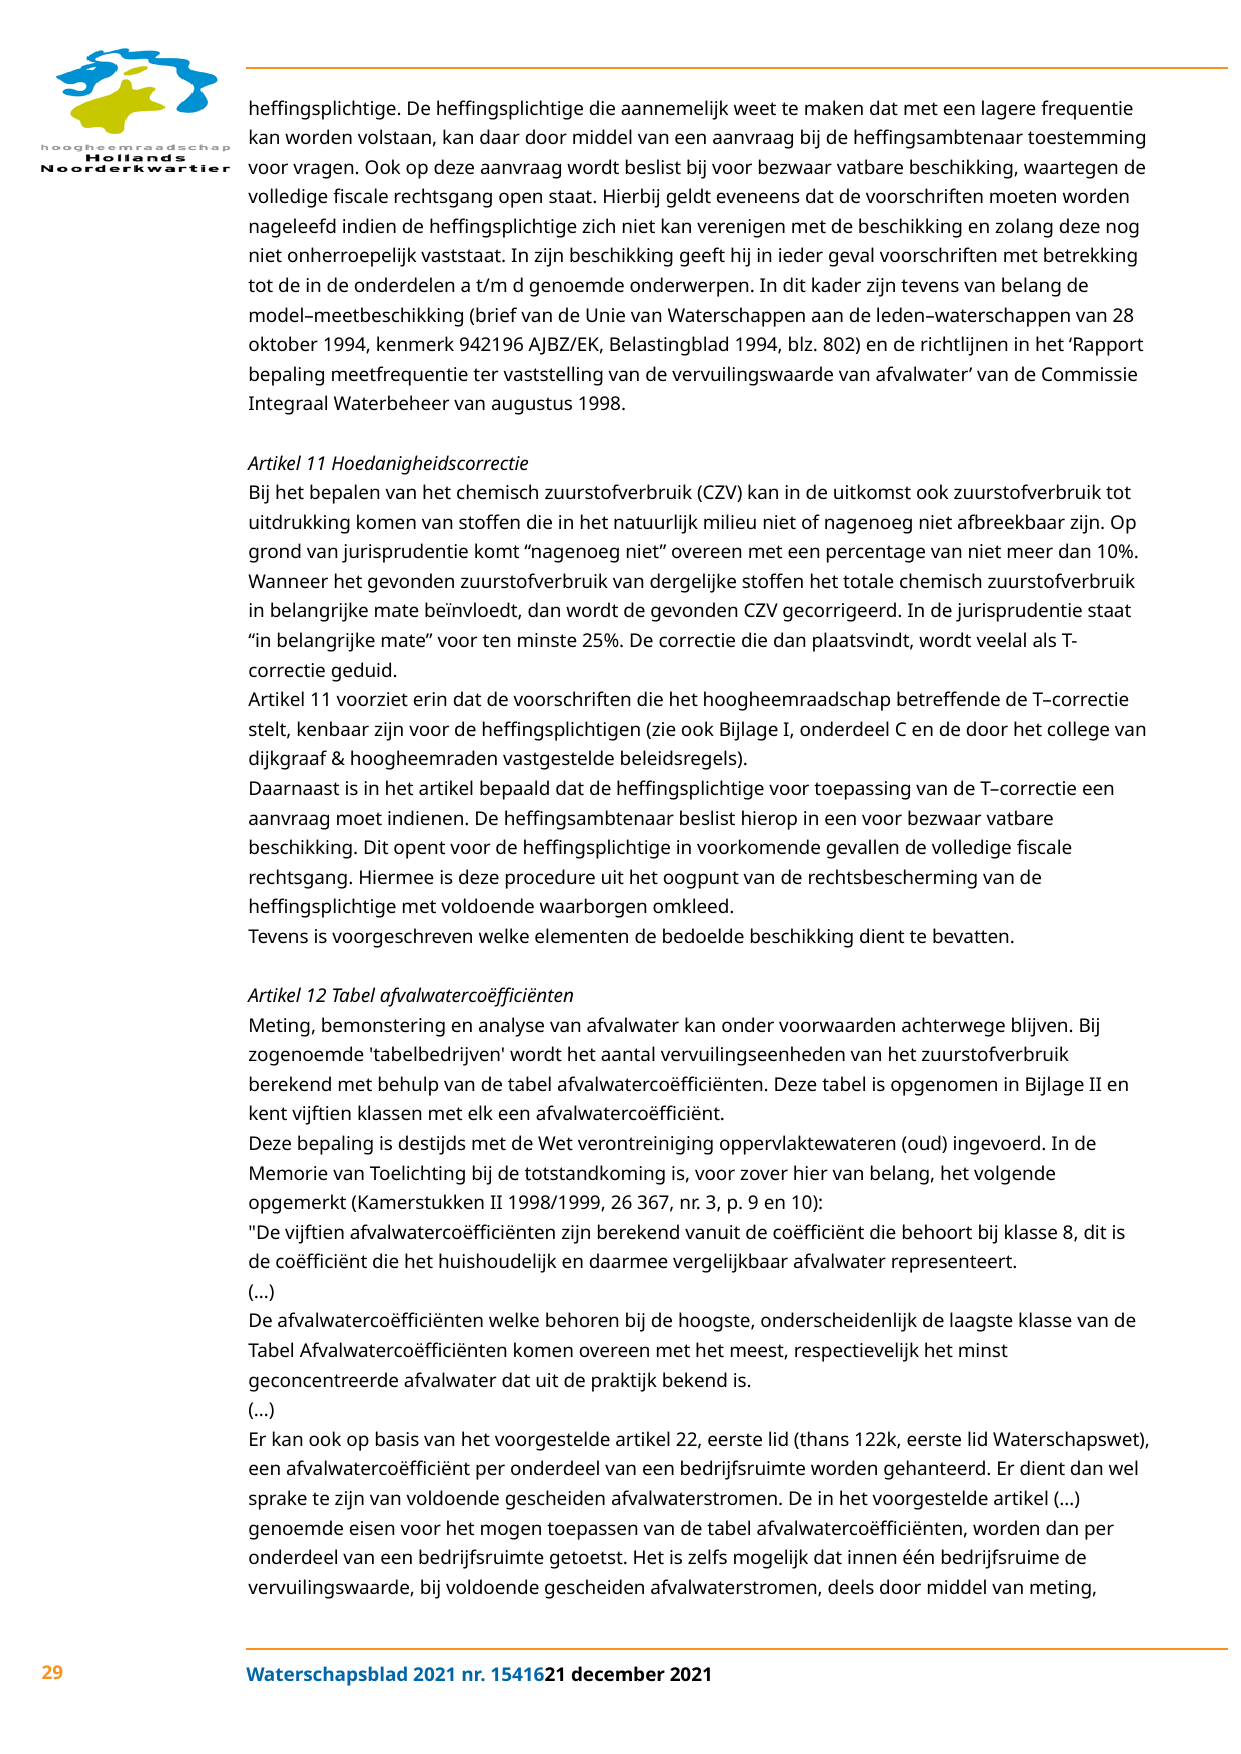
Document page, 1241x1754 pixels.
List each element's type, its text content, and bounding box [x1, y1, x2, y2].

text (…) [248, 1278, 1152, 1304]
text (…) [248, 1396, 1152, 1422]
text Deze bepaling is destijds met de Wet verontreiniging oppervlaktewateren (oud) ingevoerd. In de Memorie van Toelichting bij de totstandkoming is, voor zover hier van belang, het volgende opgemerkt (Kamerstukken II 1998/1999, 26 367, nr. 3, p. 9 en 10): [248, 1130, 1152, 1215]
text Artikel 12 Tabel afvalwatercoëfficiënten [248, 982, 1152, 1008]
text Meting, bemonstering en analyse van afvalwater kan onder voorwaarden achterwege blijven. Bij zogenoemde 'tabelbedrijven' wordt het aantal vervuilingseenheden van het zuurstofverbruik berekend met behulp van de tabel afvalwatercoëfficiënten. Deze tabel is opgenomen in Bijlage II en kent vijftien klassen met elk een afvalwatercoëfficiënt. [248, 1012, 1152, 1126]
text Bij het bepalen van het chemisch zuurstofverbruik (CZV) kan in de uitkomst ook zuurstofverbruik tot uitdrukking komen van stoffen die in het natuurlijk milieu niet of nagenoeg niet afbreekbaar zijn. Op grond van jurisprudentie komt “nagenoeg niet” overeen met een percentage van niet meer dan 10%. Wanneer het gevonden zuurstofverbruik van dergelijke stoffen het totale chemisch zuurstofverbruik in belangrijke mate beïnvloedt, dan wordt de gevonden CZV gecorrigeerd. In de jurisprudentie staat “in belangrijke mate” voor ten minste 25%. De correctie die dan plaatsvindt, wordt veelal als T-correctie geduid. [248, 479, 1152, 683]
text De afvalwatercoëfficiënten welke behoren bij de hoogste, onderscheidenlijk de laagste klasse van de Tabel Afvalwatercoëfficiënten komen overeen met het meest, respectievelijk het minst geconcentreerde afvalwater dat uit de praktijk bekend is. [248, 1308, 1152, 1393]
picture [41, 47, 231, 172]
text Daarnaast is in het artikel bepaald dat de heffingsplichtige voor toepassing van de T–correctie een aanvraag moet indienen. De heffingsambtenaar beslist hierop in een voor bezwaar vatbare beschikking. Dit opent voor de heffingsplichtige in voorkomende gevallen de volledige fiscale rechtsgang. Hiermee is deze procedure uit het oogpunt van de rechtsbescherming van de heffingsplichtige met voldoende waarborgen omkleed. [248, 775, 1152, 919]
text Artikel 11 Hoedanigheidscorrectie [248, 450, 1152, 476]
text "De vijftien afvalwatercoëfficiënten zijn berekend vanuit de coëfficiënt die behoort bij klasse 8, dit is de coëfficiënt die het huishoudelijk en daarmee vergelijkbaar afvalwater representeert. [248, 1219, 1152, 1274]
text Tevens is voorgeschreven welke elementen de bedoelde beschikking dient te bevatten. [248, 923, 1152, 949]
text Er kan ook op basis van het voorgestelde artikel 22, eerste lid (thans 122k, eerste lid Waterschapswet), een afvalwatercoëfficiënt per onderdeel van een bedrijfsruimte worden gehanteerd. Er dient dan wel sprake te zijn van voldoende gescheiden afvalwaterstromen. De in het voorgestelde artikel (…) genoemde eisen voor het mogen toepassen van de tabel afvalwatercoëfficiënten, worden dan per onderdeel van een bedrijfsruimte getoetst. Het is zelfs mogelijk dat innen één bedrijfsruime de vervuilingswaarde, bij voldoende gescheiden afvalwaterstromen, deels door middel van meting, [248, 1426, 1152, 1600]
text Artikel 11 voorziet erin dat de voorschriften die het hoogheemraadschap betreffende de T–correctie stelt, kenbaar zijn voor de heffingsplichtigen (zie ook Bijlage I, onderdeel C en de door het college van dijkgraaf & hoogheemraden vastgestelde beleidsregels). [248, 686, 1152, 771]
text heffingsplichtige. De heffingsplichtige die aannemelijk weet te maken dat met een lagere frequentie kan worden volstaan, kan daar door middel van een aanvraag bij de heffingsambtenaar toestemming voor vragen. Ook op deze aanvraag wordt beslist bij voor bezwaar vatbare beschikking, waartegen de volledige fiscale rechtsgang open staat. Hierbij geldt eveneens dat de voorschriften moeten worden nageleefd indien de heffingsplichtige zich niet kan verenigen met de beschikking en zolang deze nog niet onherroepelijk vaststaat. In zijn beschikking geeft hij in ieder geval voorschriften met betrekking tot de in de onderdelen a t/m d genoemde onderwerpen. In dit kader zijn tevens van belang de model–meetbeschikking (brief van de Unie van Waterschappen aan de leden–waterschappen van 28 oktober 1994, kenmerk 942196 AJBZ/EK, Belastingblad 1994, blz. 802) en de richtlijnen in het ‘Rapport bepaling meetfrequentie ter vaststelling van de vervuilingswaarde van afvalwater’ van de Commissie Integraal Waterbeheer van augustus 1998. [248, 95, 1152, 416]
